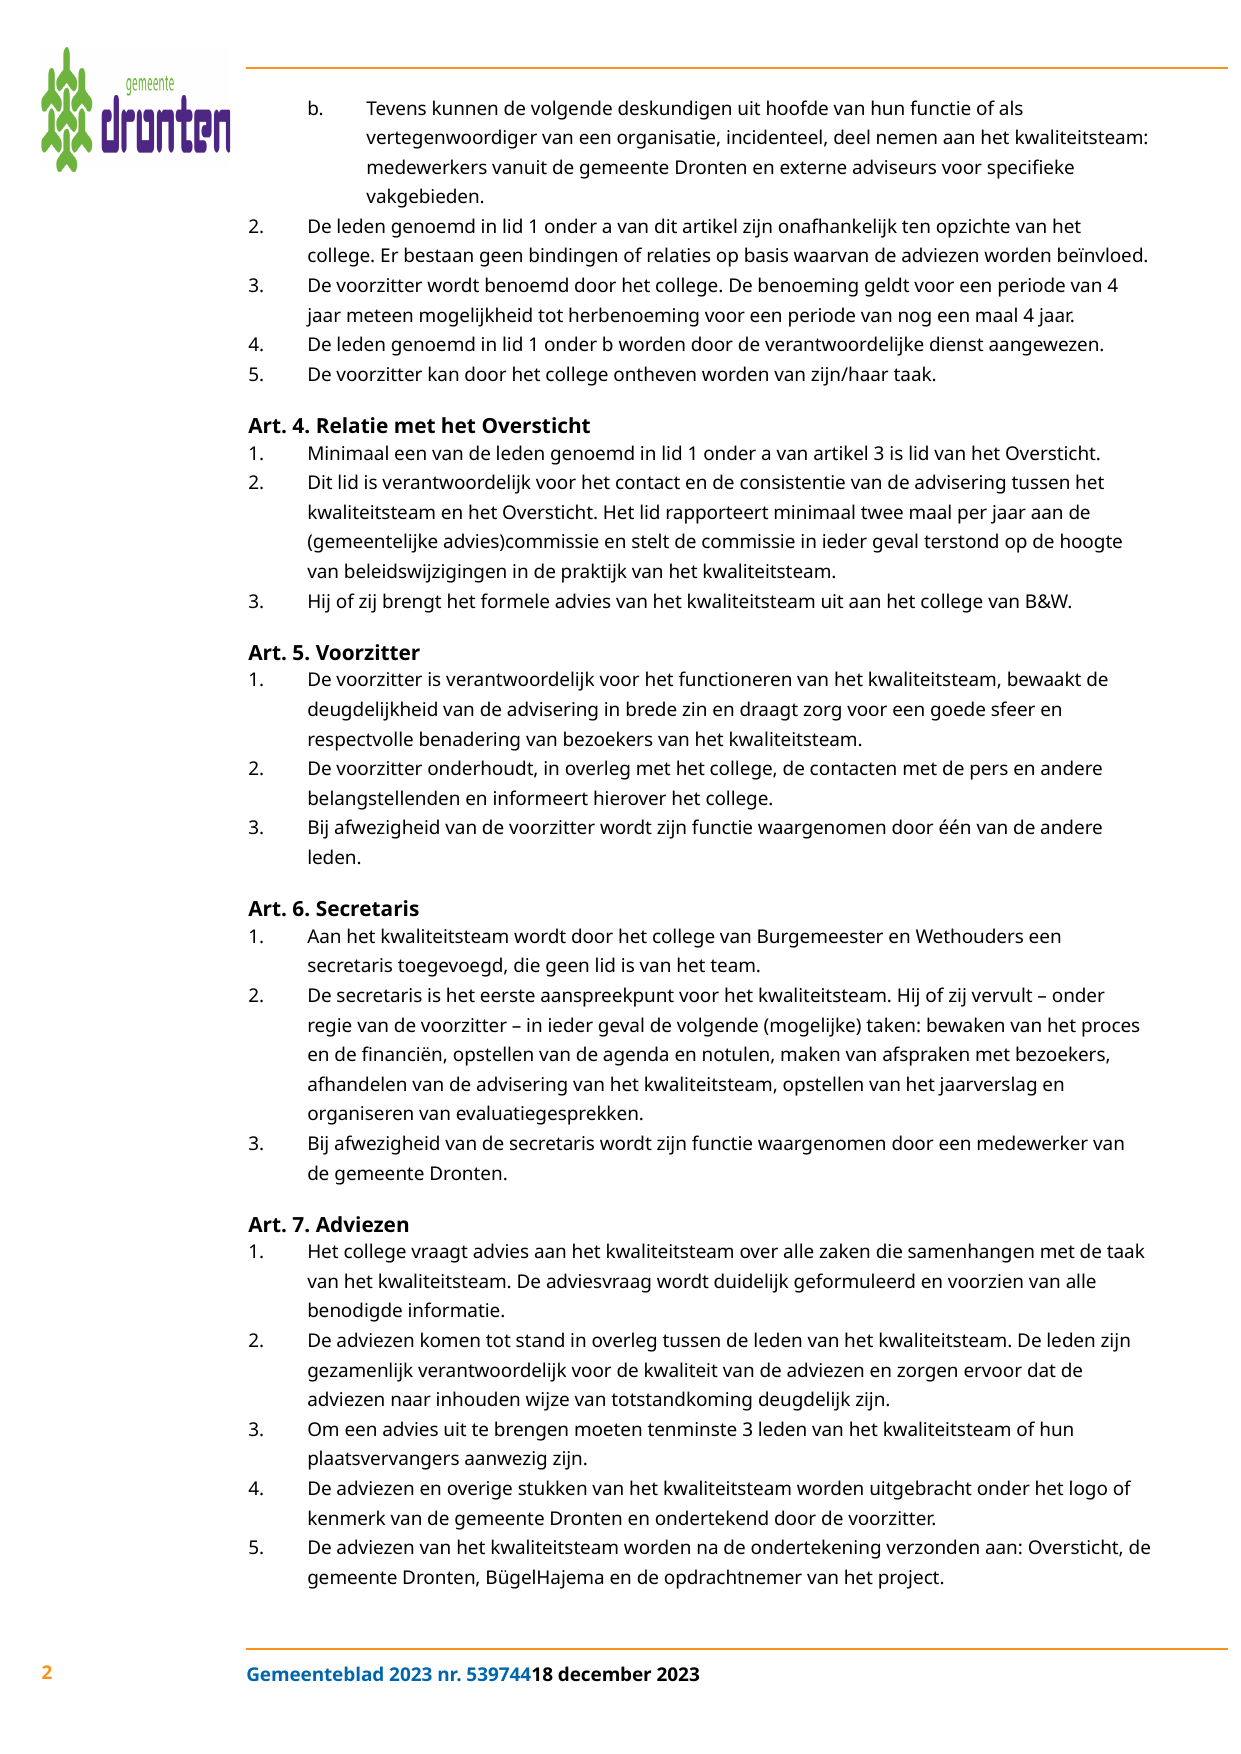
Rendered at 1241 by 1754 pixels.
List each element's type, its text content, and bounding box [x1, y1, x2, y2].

list Aan het kwaliteitsteam wordt door het college van Burgemeester en Wethouders een secretaris toegevoegd, die geen lid is van het team. [248, 923, 1152, 978]
list De voorzitter kan door het college ontheven worden van zijn/haar taak. [248, 361, 1152, 387]
list De leden genoemd in lid 1 onder a van dit artikel zijn onafhankelijk ten opzichte van het college. Er bestaan geen bindingen of relaties op basis waarvan de adviezen worden beïnvloed. [248, 213, 1152, 268]
list Minimaal een van de leden genoemd in lid 1 onder a van artikel 3 is lid van het Oversticht. [248, 440, 1152, 466]
list Tevens kunnen de volgende deskundigen uit hoofde van hun functie of als vertegenwoordiger van een organisatie, incidenteel, deel nemen aan het kwaliteitsteam: medewerkers vanuit de gemeente Dronten en externe adviseurs voor specifieke vakgebieden. [307, 95, 1152, 209]
text Art. 4. Relatie met het Oversticht [248, 411, 1152, 440]
list De voorzitter is verantwoordelijk voor het functioneren van het kwaliteitsteam, bewaakt de deugdelijkheid van de advisering in brede zin en draagt zorg voor een goede sfeer en respectvolle benadering van bezoekers van het kwaliteitsteam. [248, 667, 1152, 752]
list De adviezen komen tot stand in overleg tussen de leden van het kwaliteitsteam. De leden zijn gezamenlijk verantwoordelijk voor de kwaliteit van de adviezen en zorgen ervoor dat de adviezen naar inhouden wijze van totstandkoming deugdelijk zijn. [248, 1327, 1152, 1412]
list De secretaris is het eerste aanspreekpunt voor het kwaliteitsteam. Hij of zij vervult – onder regie van de voorzitter – in ieder geval de volgende (mogelijke) taken: bewaken van het proces en de financiën, opstellen van de agenda en notulen, maken van afspraken met bezoekers, afhandelen van de advisering van het kwaliteitsteam, opstellen van het jaarverslag en organiseren van evaluatiegesprekken. [248, 982, 1152, 1126]
list De voorzitter onderhoudt, in overleg met het college, de contacten met de pers en andere belangstellenden en informeert hierover het college. [248, 755, 1152, 811]
list De leden genoemd in lid 1 onder b worden door de verantwoordelijke dienst aangewezen. [248, 331, 1152, 357]
text Art. 5. Voorzitter [248, 638, 1152, 667]
list Dit lid is verantwoordelijk voor het contact en de consistentie van de advisering tussen het kwaliteitsteam en het Oversticht. Het lid rapporteert minimaal twee maal per jaar aan de (gemeentelijke advies)commissie en stelt de commissie in ieder geval terstond op de hoogte van beleidswijzigingen in de praktijk van het kwaliteitsteam. [248, 469, 1152, 584]
list Het college vraagt advies aan het kwaliteitsteam over alle zaken die samenhangen met de taak van het kwaliteitsteam. De adviesvraag wordt duidelijk geformuleerd en voorzien van alle benodigde informatie. [248, 1238, 1152, 1323]
list Hij of zij brengt het formele advies van het kwaliteitsteam uit aan het college van B&W. [248, 588, 1152, 613]
picture [41, 47, 231, 172]
list Om een advies uit te brengen moeten tenminste 3 leden van het kwaliteitsteam of hun plaatsvervangers aanwezig zijn. [248, 1416, 1152, 1471]
list De adviezen en overige stukken van het kwaliteitsteam worden uitgebracht onder het logo of kenmerk van de gemeente Dronten en ondertekend door de voorzitter. [248, 1475, 1152, 1531]
list De adviezen van het kwaliteitsteam worden na de ondertekening verzonden aan: Oversticht, de gemeente Dronten, BügelHajema en de opdrachtnemer van het project. [248, 1534, 1152, 1590]
text Art. 7. Adviezen [248, 1210, 1152, 1238]
text Art. 6. Secretaris [248, 894, 1152, 923]
list Bij afwezigheid van de secretaris wordt zijn functie waargenomen door een medewerker van de gemeente Dronten. [248, 1130, 1152, 1185]
list Bij afwezigheid van de voorzitter wordt zijn functie waargenomen door één van de andere leden. [248, 814, 1152, 870]
list De voorzitter wordt benoemd door het college. De benoeming geldt voor een periode van 4 jaar meteen mogelijkheid tot herbenoeming voor een periode van nog een maal 4 jaar. [248, 272, 1152, 328]
